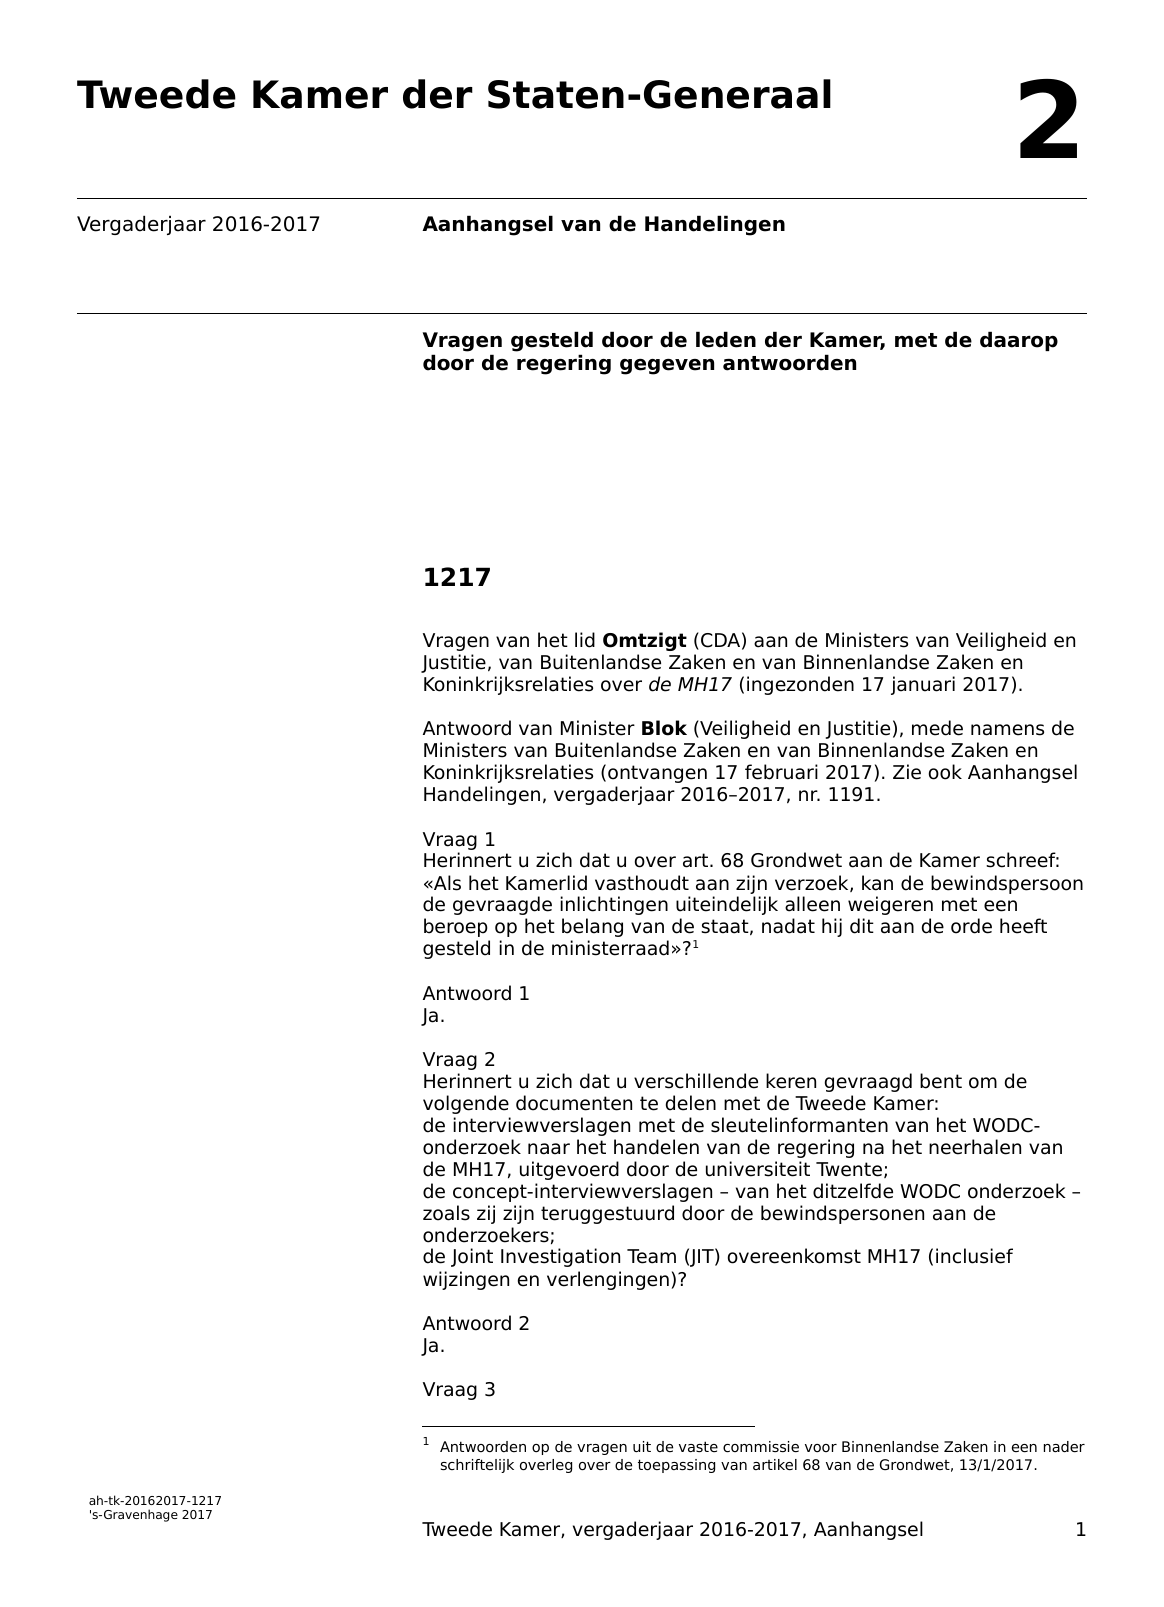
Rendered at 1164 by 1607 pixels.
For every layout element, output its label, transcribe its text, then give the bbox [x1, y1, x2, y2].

text Herinnert u zich dat u verschillende keren gevraagd bent om de volgende documenten te delen met de Tweede Kamer: [422, 1071, 1087, 1114]
text 's-Gravenhage 2017 [88, 1508, 323, 1522]
text de interviewverslagen met de sleutelinformanten van het WODC-onderzoek naar het handelen van de regering na het neerhalen van de MH17, uitgevoerd door de universiteit Twente; [422, 1114, 1087, 1181]
table_header Tweede Kamer der Staten-Generaal [77, 59, 886, 198]
text Herinnert u zich dat u over art. 68 Grondwet aan de Kamer schreef: «Als het Kamerlid vasthoudt aan zijn verzoek, kan de bewindspersoon de gevraagde inlichtingen uiteindelijk alleen weigeren met een beroep op het belang van de staat, nadat hij dit aan de orde heeft gesteld in de ministerraad»? [422, 850, 1087, 960]
table_header 2 [886, 59, 1087, 198]
text de concept-interviewverslagen – van het ditzelfde WODC onderzoek – zoals zij zijn teruggestuurd door de bewindspersonen aan de onderzoekers; [422, 1181, 1087, 1246]
table_cell [77, 314, 422, 375]
text Vragen van het lid Omtzigt (CDA) aan de Ministers van Veiligheid en Justitie, van Buitenlandse Zaken en van Binnenlandse Zaken en Koninkrijksrelaties over de MH17 (ingezonden 17 januari 2017). [422, 630, 1087, 696]
text Antwoord van Minister Blok (Veiligheid en Justitie), mede namens de Ministers van Buitenlandse Zaken en van Binnenlandse Zaken en Koninkrijksrelaties (ontvangen 17 februari 2017). Zie ook Aanhangsel Handelingen, vergaderjaar 2016–2017, nr. 1191. [422, 718, 1087, 806]
text Vraag 2 [422, 1049, 1087, 1071]
text ah-tk-20162017-1217 [88, 1494, 323, 1508]
table_cell Vergaderjaar 2016-2017 [77, 199, 422, 313]
table_cell Aanhangsel van de Handelingen [422, 199, 1087, 313]
text 1217 [422, 563, 1087, 592]
text Ja. [422, 1334, 1087, 1357]
text Antwoord 1 [422, 982, 1087, 1004]
text Ja. [422, 1004, 1087, 1026]
text Antwoord 2 [422, 1313, 1087, 1334]
text Antwoorden op de vragen uit de vaste commissie voor Binnenlandse Zaken in een nader schriftelijk overleg over de toepassing van artikel 68 van de Grondwet, 13/1/2017. [422, 1435, 1087, 1474]
text de Joint Investigation Team (JIT) overeenkomst MH17 (inclusief wijzingen en verlengingen)? [422, 1246, 1087, 1290]
text Vraag 3 [422, 1379, 1087, 1401]
table_cell Vragen gesteld door de leden der Kamer, met de daarop door de regering gegeven antwoorden [422, 314, 1087, 375]
text Vraag 1 [422, 828, 1087, 850]
